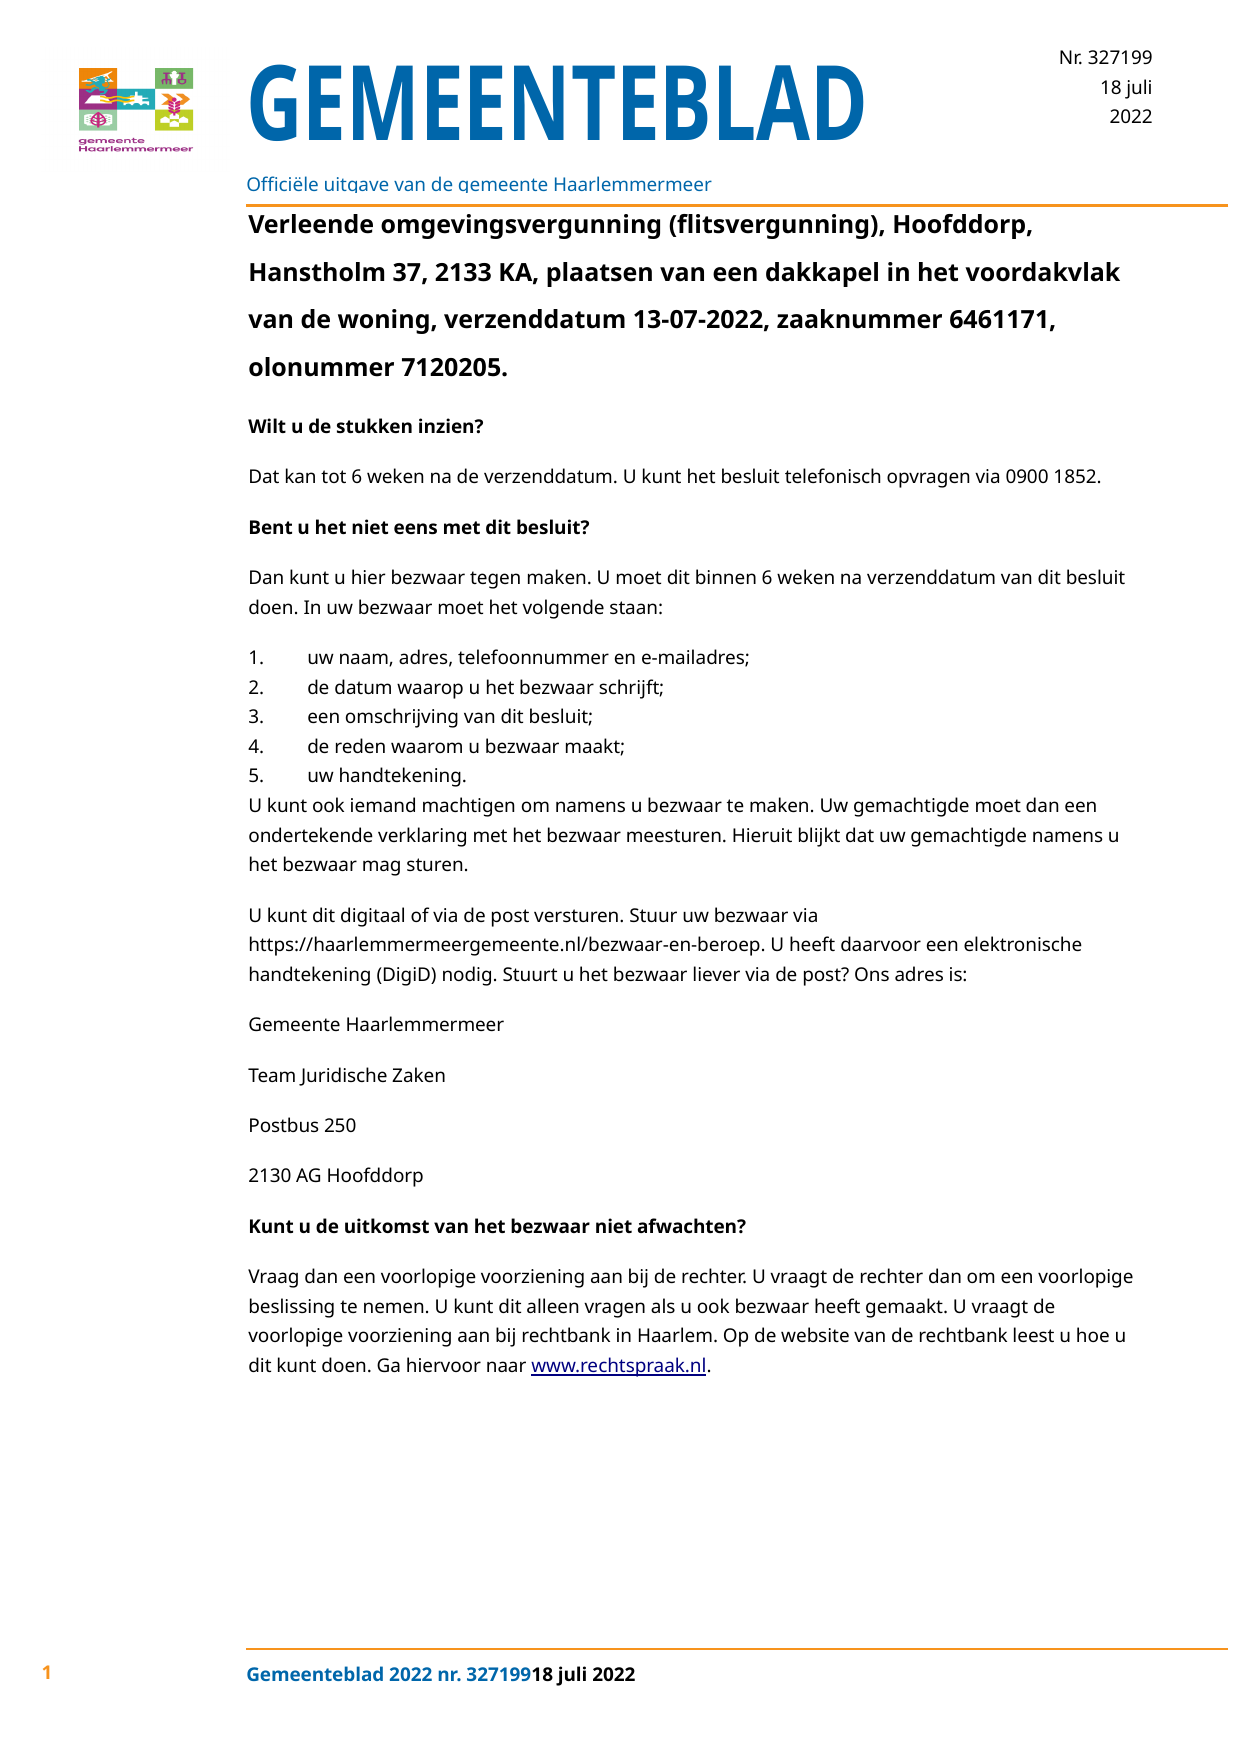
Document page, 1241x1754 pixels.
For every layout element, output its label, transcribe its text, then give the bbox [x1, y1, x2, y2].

text Dan kunt u hier bezwaar tegen maken. U moet dit binnen 6 weken na verzenddatum van dit besluit doen. In uw bezwaar moet het volgende staan: [248, 564, 1152, 620]
list uw naam, adres, telefoonnummer en e-mailadres; [248, 644, 1152, 670]
text Team Juridische Zaken [248, 1062, 1152, 1088]
text Verleende omgevingsvergunning (flitsvergunning), Hoofddorp, Hanstholm 37, 2133 KA, plaatsen van een dakkapel in het voordakvlak van de woning, verzenddatum 13-07-2022, zaaknummer 6461171, olonummer 7120205. [248, 207, 1152, 384]
text Vraag dan een voorlopige voorziening aan bij de rechter. U vraagt de rechter dan om een voorlopige beslissing te nemen. U kunt dit alleen vragen als u ook bezwaar heeft gemaakt. U vraagt de voorlopige voorziening aan bij rechtbank in Haarlem. Op de website van de rechtbank leest u hoe u dit kunt doen. Ga hiervoor naar www.rechtspraak.nl. [248, 1263, 1152, 1378]
list de reden waarom u bezwaar maakt; [248, 733, 1152, 759]
text U kunt dit digitaal of via de post versturen. Stuur uw bezwaar via https://haarlemmermeergemeente.nl/bezwaar-en-beroep. U heeft daarvoor een elektronische handtekening (DigiD) nodig. Stuurt u het bezwaar liever via de post? Ons adres is: [248, 902, 1152, 987]
text Dat kan tot 6 weken na de verzenddatum. U kunt het besluit telefonisch opvragen via 0900 1852. [248, 463, 1152, 489]
picture [41, 47, 231, 172]
list uw handtekening. [248, 763, 1152, 788]
text Postbus 250 [248, 1112, 1152, 1138]
text 2130 AG Hoofddorp [248, 1163, 1152, 1188]
text U kunt ook iemand machtigen om namens u bezwaar te maken. Uw gemachtigde moet dan een ondertekende verklaring met het bezwaar meesturen. Hieruit blijkt dat uw gemachtigde namens u het bezwaar mag sturen. [248, 792, 1152, 877]
list de datum waarop u het bezwaar schrijft; [248, 674, 1152, 700]
text Kunt u de uitkomst van het bezwaar niet afwachten? [248, 1213, 1152, 1239]
text Wilt u de stukken inzien? [248, 413, 1152, 439]
text Bent u het niet eens met dit besluit? [248, 514, 1152, 540]
list een omschrijving van dit besluit; [248, 703, 1152, 729]
text Gemeente Haarlemmermeer [248, 1011, 1152, 1037]
